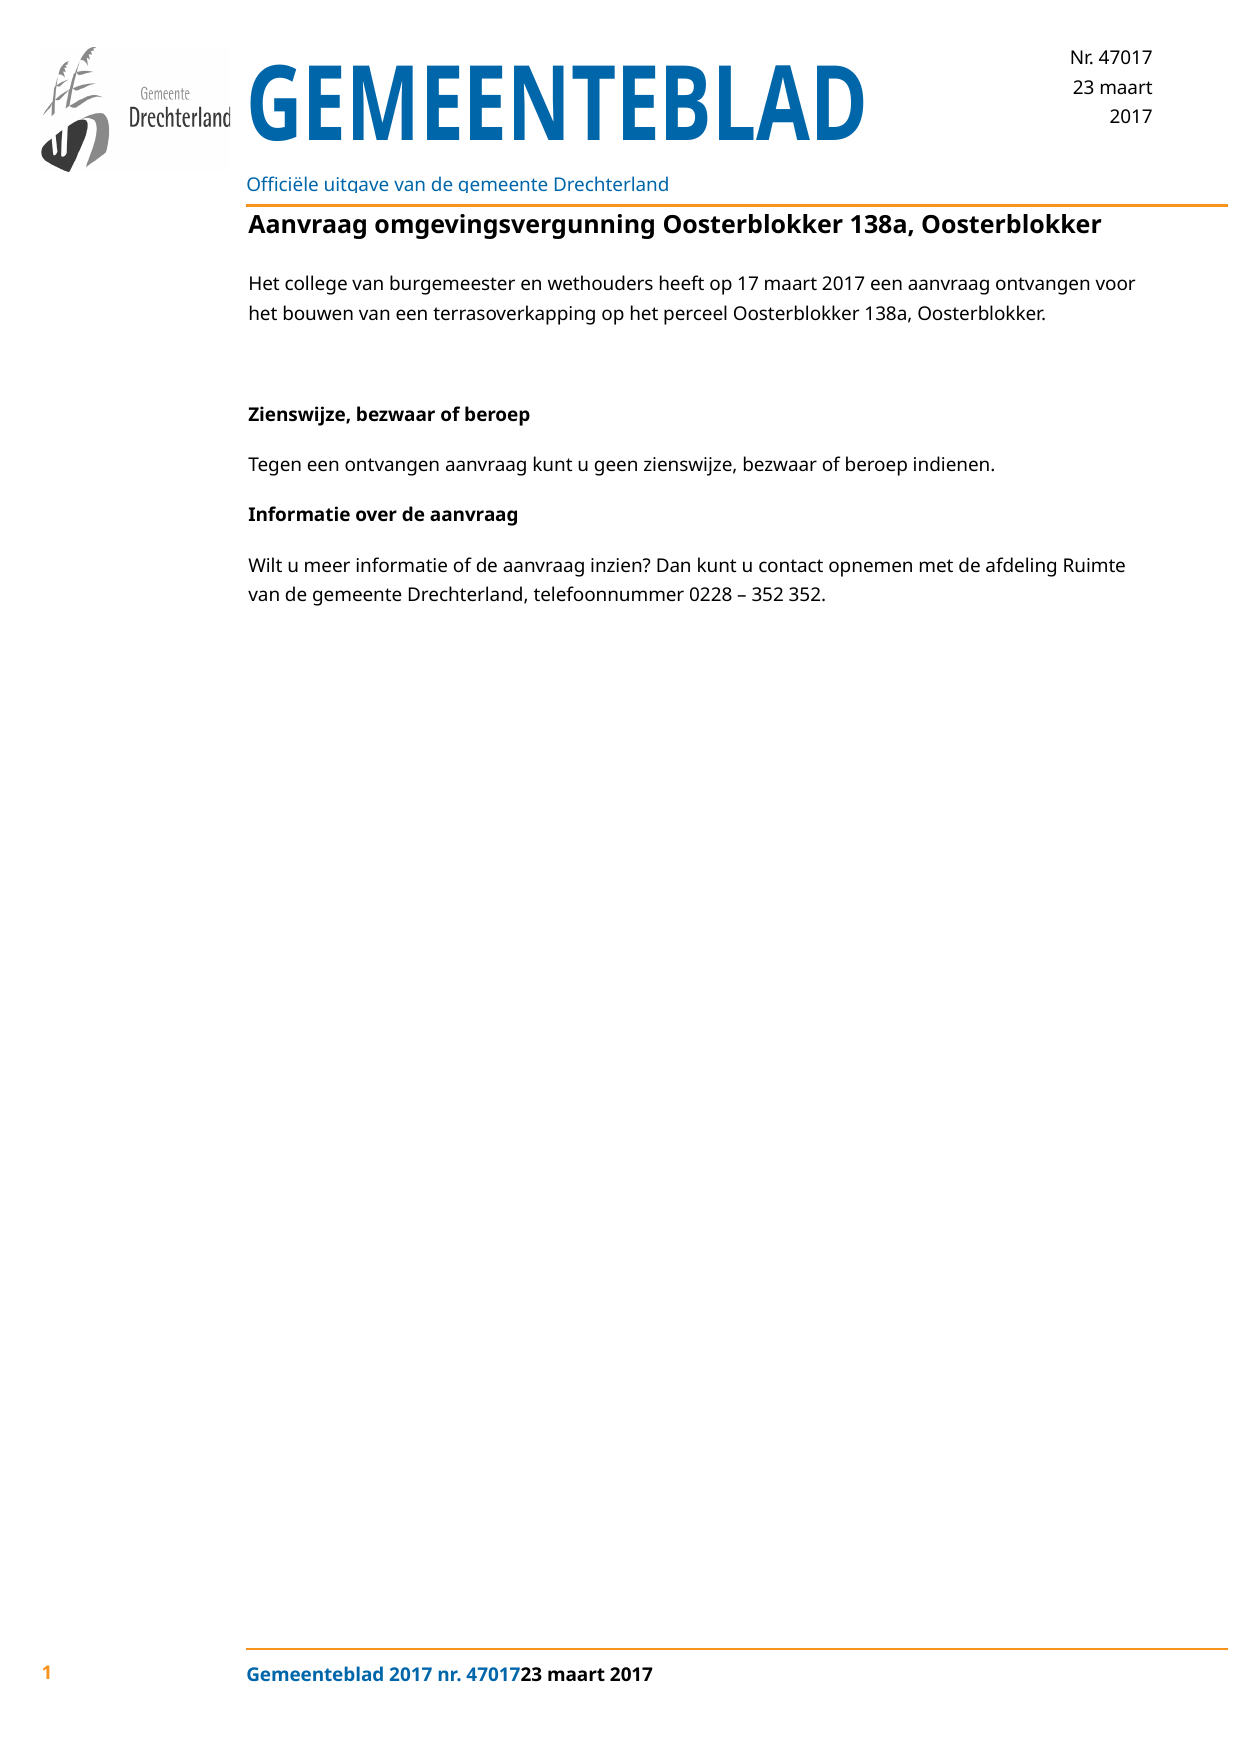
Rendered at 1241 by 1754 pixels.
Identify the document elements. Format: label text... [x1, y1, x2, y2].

text Het college van burgemeester en wethouders heeft op 17 maart 2017 een aanvraag ontvangen voor het bouwen van een terrasoverkapping op het perceel Oosterblokker 138a, Oosterblokker. [248, 270, 1152, 326]
text Wilt u meer informatie of de aanvraag inzien? Dan kunt u contact opnemen met de afdeling Ruimte van de gemeente Drechterland, telefoonnummer 0228 – 352 352. [248, 552, 1152, 607]
text Aanvraag omgevingsvergunning Oosterblokker 138a, Oosterblokker [248, 207, 1152, 241]
text Informatie over de aanvraag [248, 502, 1152, 527]
text Tegen een ontvangen aanvraag kunt u geen zienswijze, bezwaar of beroep indienen. [248, 451, 1152, 477]
picture [41, 47, 231, 172]
text Zienswijze, bezwaar of beroep [248, 401, 1152, 426]
